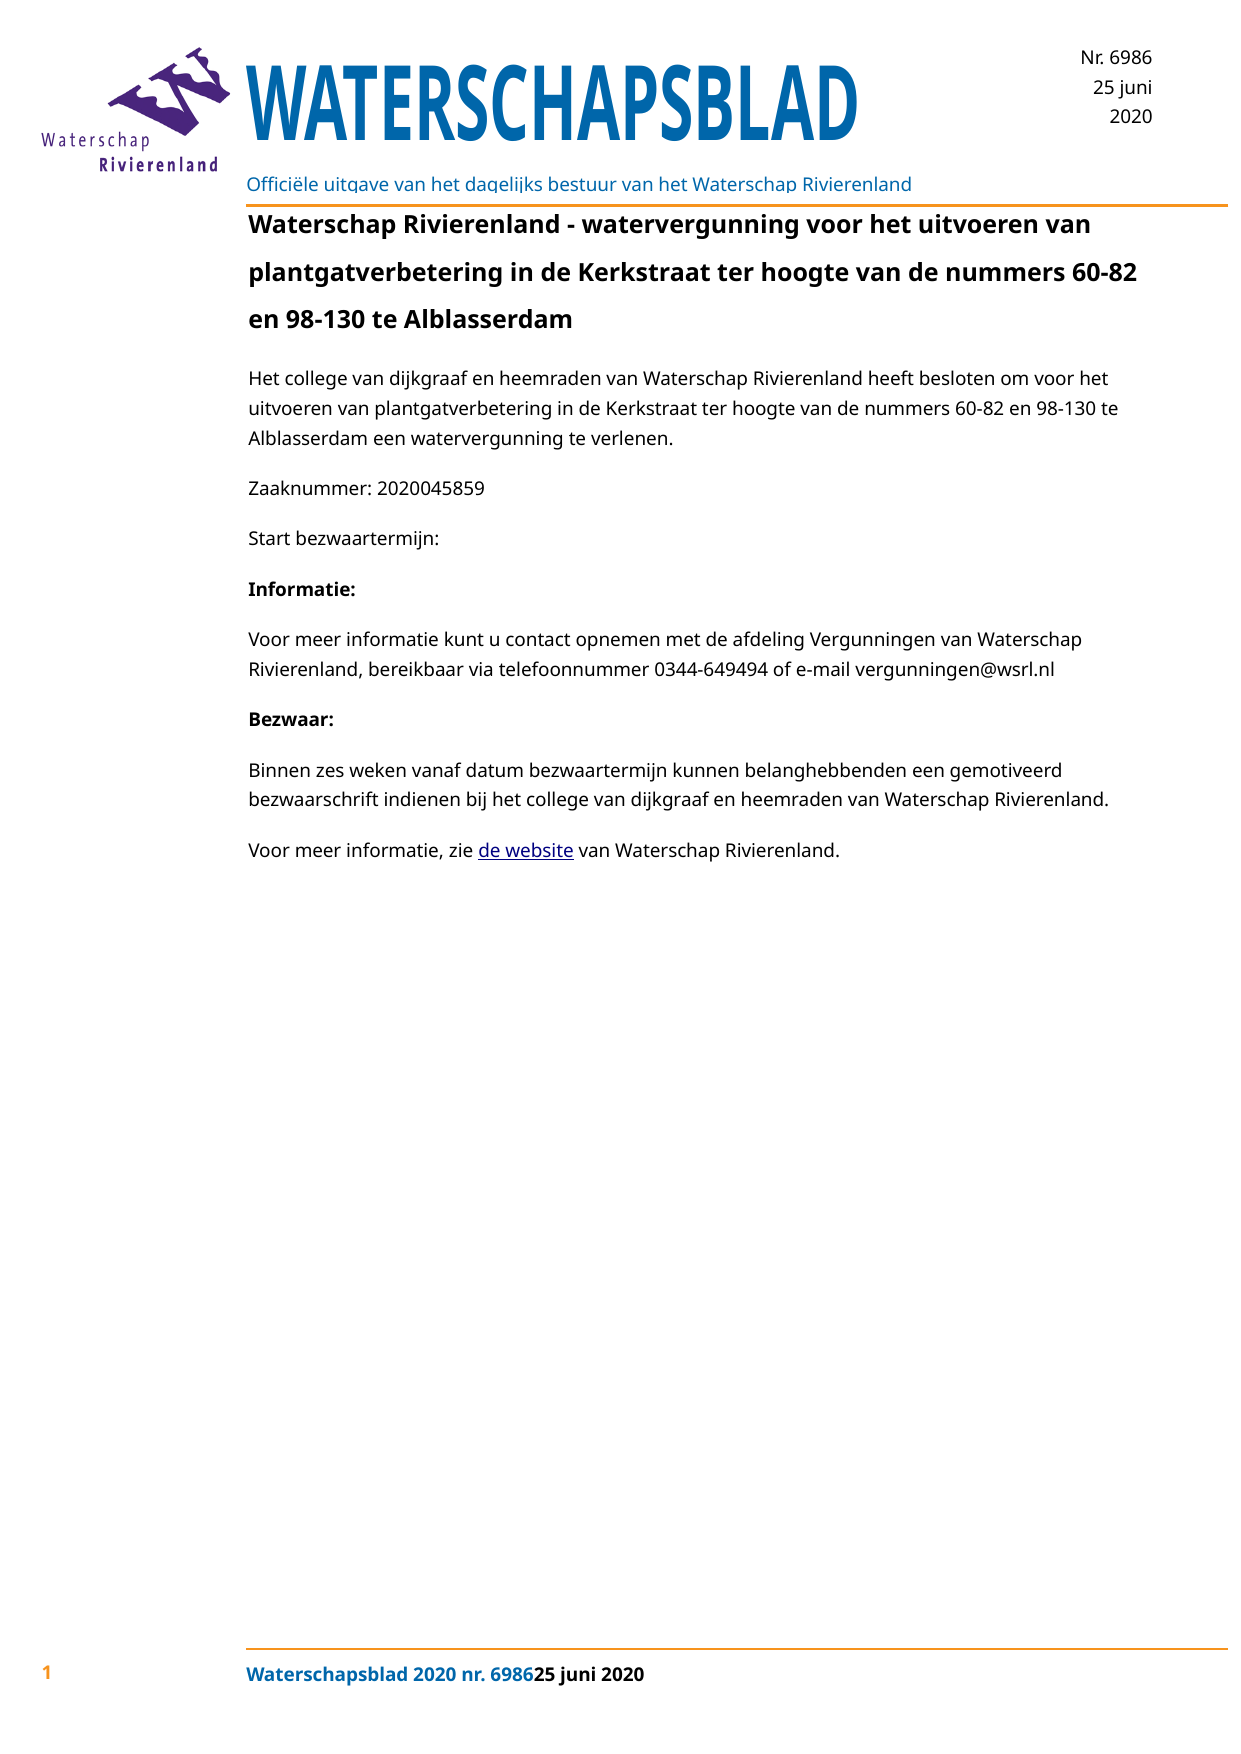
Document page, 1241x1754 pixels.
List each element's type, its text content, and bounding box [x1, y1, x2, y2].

text Zaaknummer: 2020045859 [248, 475, 1152, 501]
text Voor meer informatie kunt u contact opnemen met de afdeling Vergunningen van Waterschap Rivierenland, bereikbaar via telefoonnummer 0344-649494 of e-mail vergunningen@wsrl.nl [248, 626, 1152, 682]
text Bezwaar: [248, 706, 1152, 732]
text Informatie: [248, 576, 1152, 602]
text Voor meer informatie, zie de website van Waterschap Rivierenland. [248, 837, 1152, 862]
text Start bezwaartermijn: [248, 526, 1152, 551]
text Binnen zes weken vanaf datum bezwaartermijn kunnen belanghebbenden een gemotiveerd bezwaarschrift indienen bij het college van dijkgraaf en heemraden van Waterschap Rivierenland. [248, 757, 1152, 812]
picture [41, 47, 231, 172]
text Het college van dijkgraaf en heemraden van Waterschap Rivierenland heeft besloten om voor het uitvoeren van plantgatverbetering in de Kerkstraat ter hoogte van de nummers 60-82 en 98-130 te Alblasserdam een watervergunning te verlenen. [248, 366, 1152, 450]
text Waterschap Rivierenland - watervergunning voor het uitvoeren van plantgatverbetering in de Kerkstraat ter hoogte van de nummers 60-82 en 98-130 te Alblasserdam [248, 207, 1152, 336]
